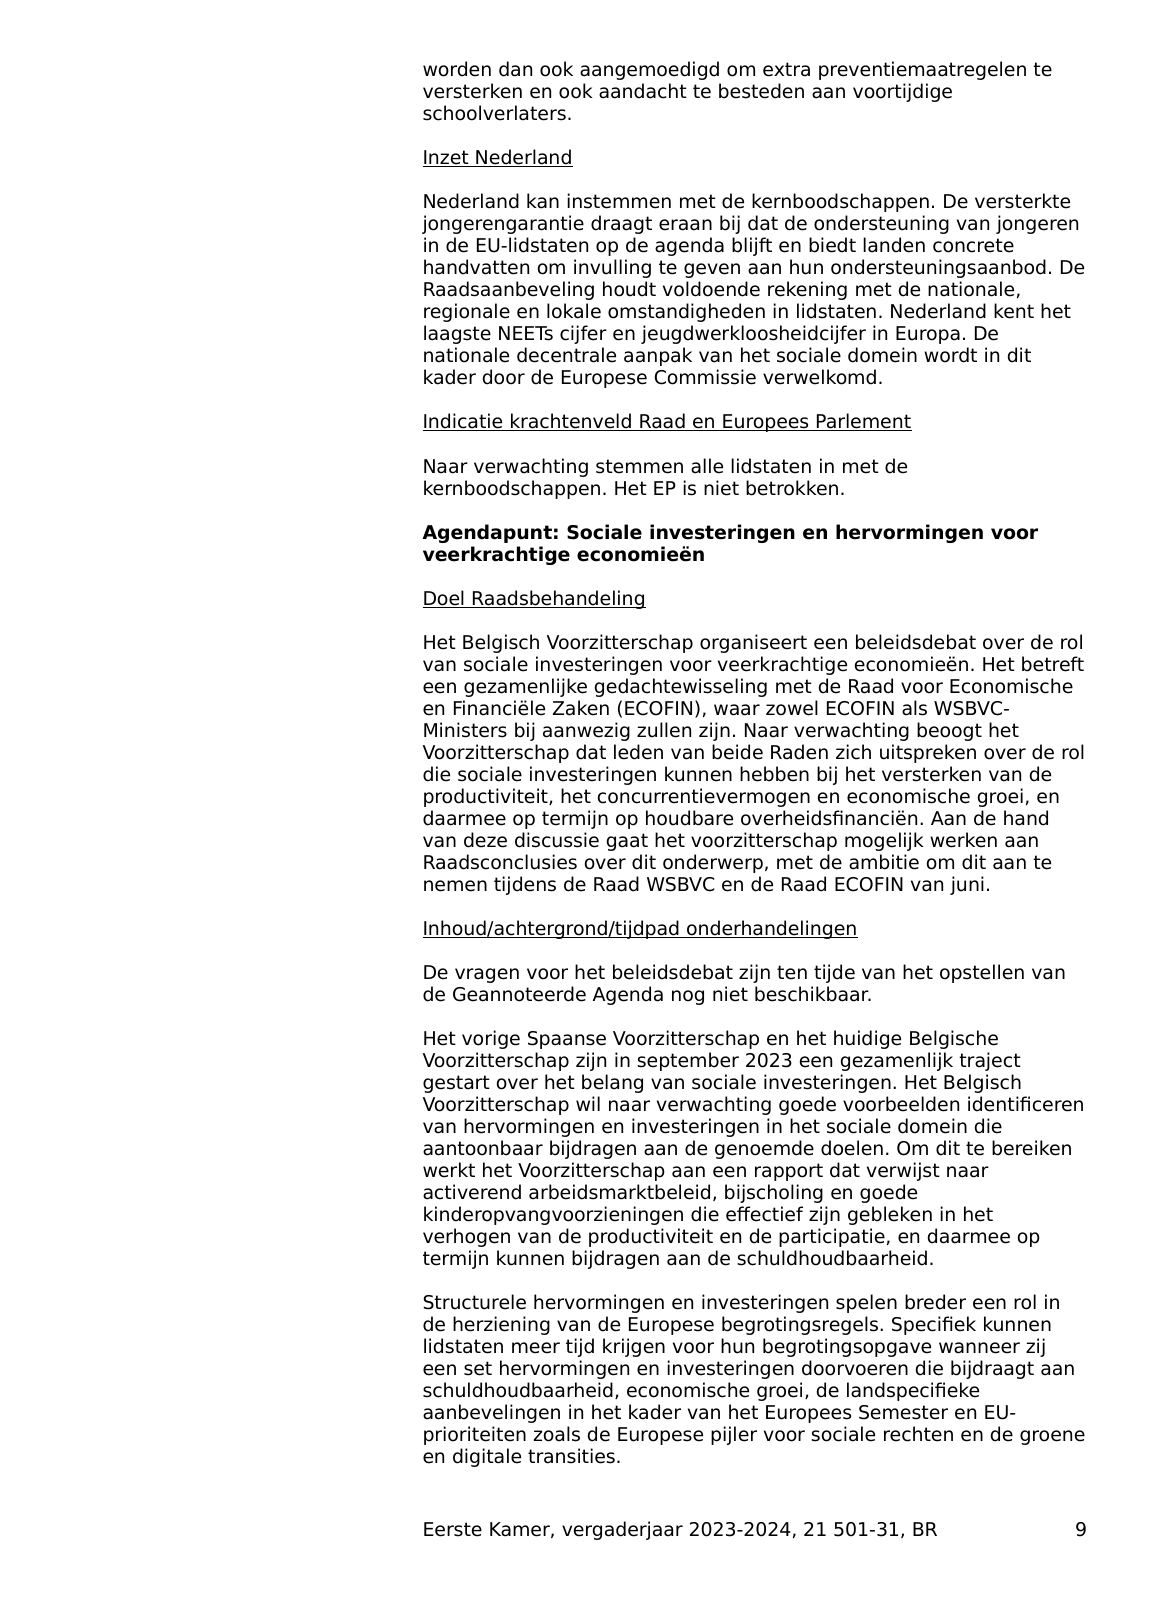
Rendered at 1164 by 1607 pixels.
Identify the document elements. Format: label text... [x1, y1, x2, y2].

text Het vorige Spaanse Voorzitterschap en het huidige Belgische Voorzitterschap zijn in september 2023 een gezamenlijk traject gestart over het belang van sociale investeringen. Het Belgisch Voorzitterschap wil naar verwachting goede voorbeelden identificeren van hervormingen en investeringen in het sociale domein die aantoonbaar bijdragen aan de genoemde doelen. Om dit te bereiken werkt het Voorzitterschap aan een rapport dat verwijst naar activerend arbeidsmarktbeleid, bijscholing en goede kinderopvangvoorzieningen die effectief zijn gebleken in het verhogen van de productiviteit en de participatie, en daarmee op termijn kunnen bijdragen aan de schuldhoudbaarheid. [422, 1028, 1087, 1270]
subtitle Inzet Nederland [422, 147, 1087, 169]
text Nederland kan instemmen met de kernboodschappen. De versterkte jongerengarantie draagt eraan bij dat de ondersteuning van jongeren in de EU-lidstaten op de agenda blijft en biedt landen concrete handvatten om invulling te geven aan hun ondersteuningsaanbod. De Raadsaanbeveling houdt voldoende rekening met de nationale, regionale en lokale omstandigheden in lidstaten. Nederland kent het laagste NEETs cijfer en jeugdwerkloosheidcijfer in Europa. De nationale decentrale aanpak van het sociale domein wordt in dit kader door de Europese Commissie verwelkomd. [422, 191, 1087, 389]
subtitle Agendapunt: Sociale investeringen en hervormingen voor veerkrachtige economieën [422, 522, 1087, 566]
text Het Belgisch Voorzitterschap organiseert een beleidsdebat over de rol van sociale investeringen voor veerkrachtige economieën. Het betreft een gezamenlijke gedachtewisseling met de Raad voor Economische en Financiële Zaken (ECOFIN), waar zowel ECOFIN als WSBVC-Ministers bij aanwezig zullen zijn. Naar verwachting beoogt het Voorzitterschap dat leden van beide Raden zich uitspreken over de rol die sociale investeringen kunnen hebben bij het versterken van de productiviteit, het concurrentievermogen en economische groei, en daarmee op termijn op houdbare overheidsfinanciën. Aan de hand van deze discussie gaat het voorzitterschap mogelijk werken aan Raadsconclusies over dit onderwerp, met de ambitie om dit aan te nemen tijdens de Raad WSBVC en de Raad ECOFIN van juni. [422, 632, 1087, 896]
text De vragen voor het beleidsdebat zijn ten tijde van het opstellen van de Geannoteerde Agenda nog niet beschikbaar. [422, 962, 1087, 1006]
subtitle Indicatie krachtenveld Raad en Europees Parlement [422, 411, 1087, 433]
subtitle Doel Raadsbehandeling [422, 588, 1087, 610]
subtitle Inhoud/achtergrond/tijdpad onderhandelingen [422, 918, 1087, 940]
text Structurele hervormingen en investeringen spelen breder een rol in de herziening van de Europese begrotingsregels. Specifiek kunnen lidstaten meer tijd krijgen voor hun begrotingsopgave wanneer zij een set hervormingen en investeringen doorvoeren die bijdraagt aan schuldhoudbaarheid, economische groei, de landspecifieke aanbevelingen in het kader van het Europees Semester en EU-prioriteiten zoals de Europese pijler voor sociale rechten en de groene en digitale transities. [422, 1292, 1087, 1468]
text Naar verwachting stemmen alle lidstaten in met de kernboodschappen. Het EP is niet betrokken. [422, 456, 1087, 499]
text worden dan ook aangemoedigd om extra preventiemaatregelen te versterken en ook aandacht te besteden aan voortijdige schoolverlaters. [422, 59, 1087, 125]
